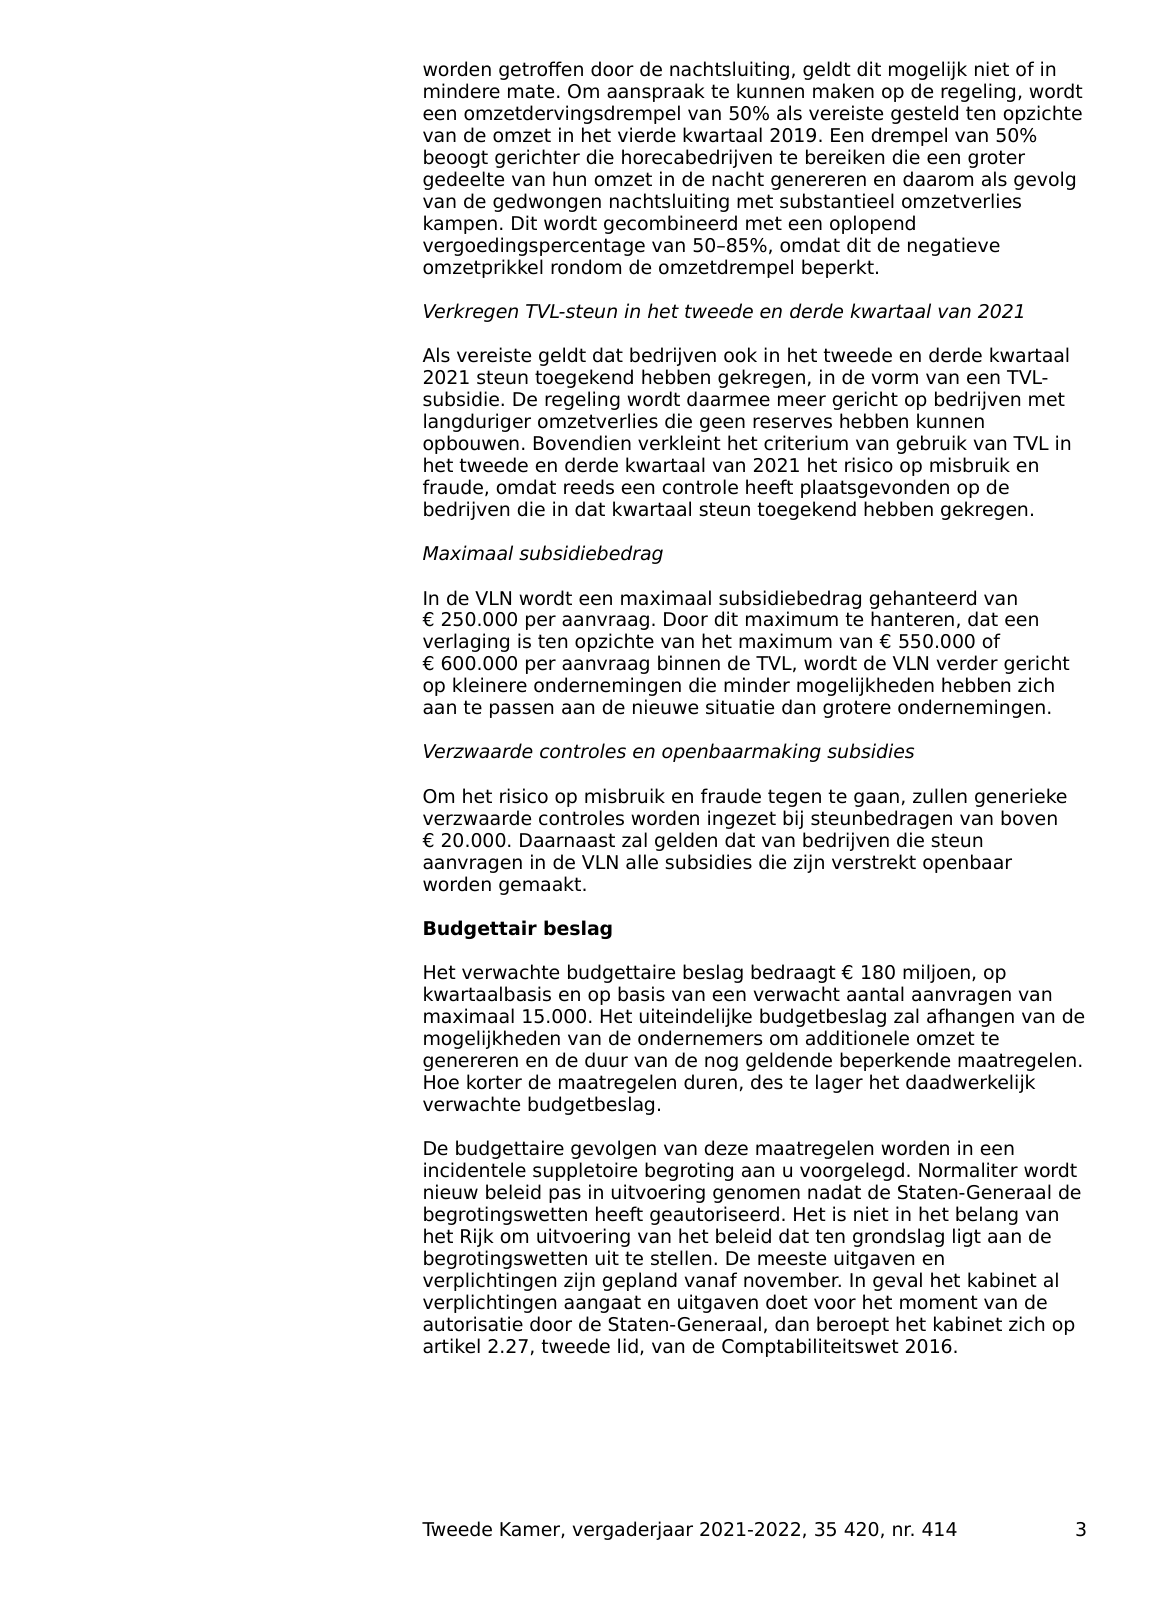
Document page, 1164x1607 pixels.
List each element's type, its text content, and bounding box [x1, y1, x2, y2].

subtitle Verkregen TVL-steun in het tweede en derde kwartaal van 2021 [422, 301, 1087, 323]
subtitle Verzwaarde controles en openbaarmaking subsidies [422, 741, 1087, 763]
text worden getroffen door de nachtsluiting, geldt dit mogelijk niet of in mindere mate. Om aanspraak te kunnen maken op de regeling, wordt een omzetdervingsdrempel van 50% als vereiste gesteld ten opzichte van de omzet in het vierde kwartaal 2019. Een drempel van 50% beoogt gerichter die horecabedrijven te bereiken die een groter gedeelte van hun omzet in de nacht genereren en daarom als gevolg van de gedwongen nachtsluiting met substantieel omzetverlies kampen. Dit wordt gecombineerd met een oplopend vergoedingspercentage van 50–85%, omdat dit de negatieve omzetprikkel rondom de omzetdrempel beperkt. [422, 59, 1087, 279]
text Als vereiste geldt dat bedrijven ook in het tweede en derde kwartaal 2021 steun toegekend hebben gekregen, in de vorm van een TVL-subsidie. De regeling wordt daarmee meer gericht op bedrijven met langduriger omzetverlies die geen reserves hebben kunnen opbouwen. Bovendien verkleint het criterium van gebruik van TVL in het tweede en derde kwartaal van 2021 het risico op misbruik en fraude, omdat reeds een controle heeft plaatsgevonden op de bedrijven die in dat kwartaal steun toegekend hebben gekregen. [422, 345, 1087, 521]
text Om het risico op misbruik en fraude tegen te gaan, zullen generieke verzwaarde controles worden ingezet bij steunbedragen van boven € 20.000. Daarnaast zal gelden dat van bedrijven die steun aanvragen in de VLN alle subsidies die zijn verstrekt openbaar worden gemaakt. [422, 786, 1087, 896]
text De budgettaire gevolgen van deze maatregelen worden in een incidentele suppletoire begroting aan u voorgelegd. Normaliter wordt nieuw beleid pas in uitvoering genomen nadat de Staten-Generaal de begrotingswetten heeft geautoriseerd. Het is niet in het belang van het Rijk om uitvoering van het beleid dat ten grondslag ligt aan de begrotingswetten uit te stellen. De meeste uitgaven en verplichtingen zijn gepland vanaf november. In geval het kabinet al verplichtingen aangaat en uitgaven doet voor het moment van de autorisatie door de Staten-Generaal, dan beroept het kabinet zich op artikel 2.27, tweede lid, van de Comptabiliteitswet 2016. [422, 1138, 1087, 1358]
text In de VLN wordt een maximaal subsidiebedrag gehanteerd van € 250.000 per aanvraag. Door dit maximum te hanteren, dat een verlaging is ten opzichte van het maximum van € 550.000 of € 600.000 per aanvraag binnen de TVL, wordt de VLN verder gericht op kleinere ondernemingen die minder mogelijkheden hebben zich aan te passen aan de nieuwe situatie dan grotere ondernemingen. [422, 587, 1087, 719]
subtitle Maximaal subsidiebedrag [422, 543, 1087, 565]
subtitle Budgettair beslag [422, 918, 1087, 940]
text Het verwachte budgettaire beslag bedraagt € 180 miljoen, op kwartaalbasis en op basis van een verwacht aantal aanvragen van maximaal 15.000. Het uiteindelijke budgetbeslag zal afhangen van de mogelijkheden van de ondernemers om additionele omzet te genereren en de duur van de nog geldende beperkende maatregelen. Hoe korter de maatregelen duren, des te lager het daadwerkelijk verwachte budgetbeslag. [422, 962, 1087, 1116]
